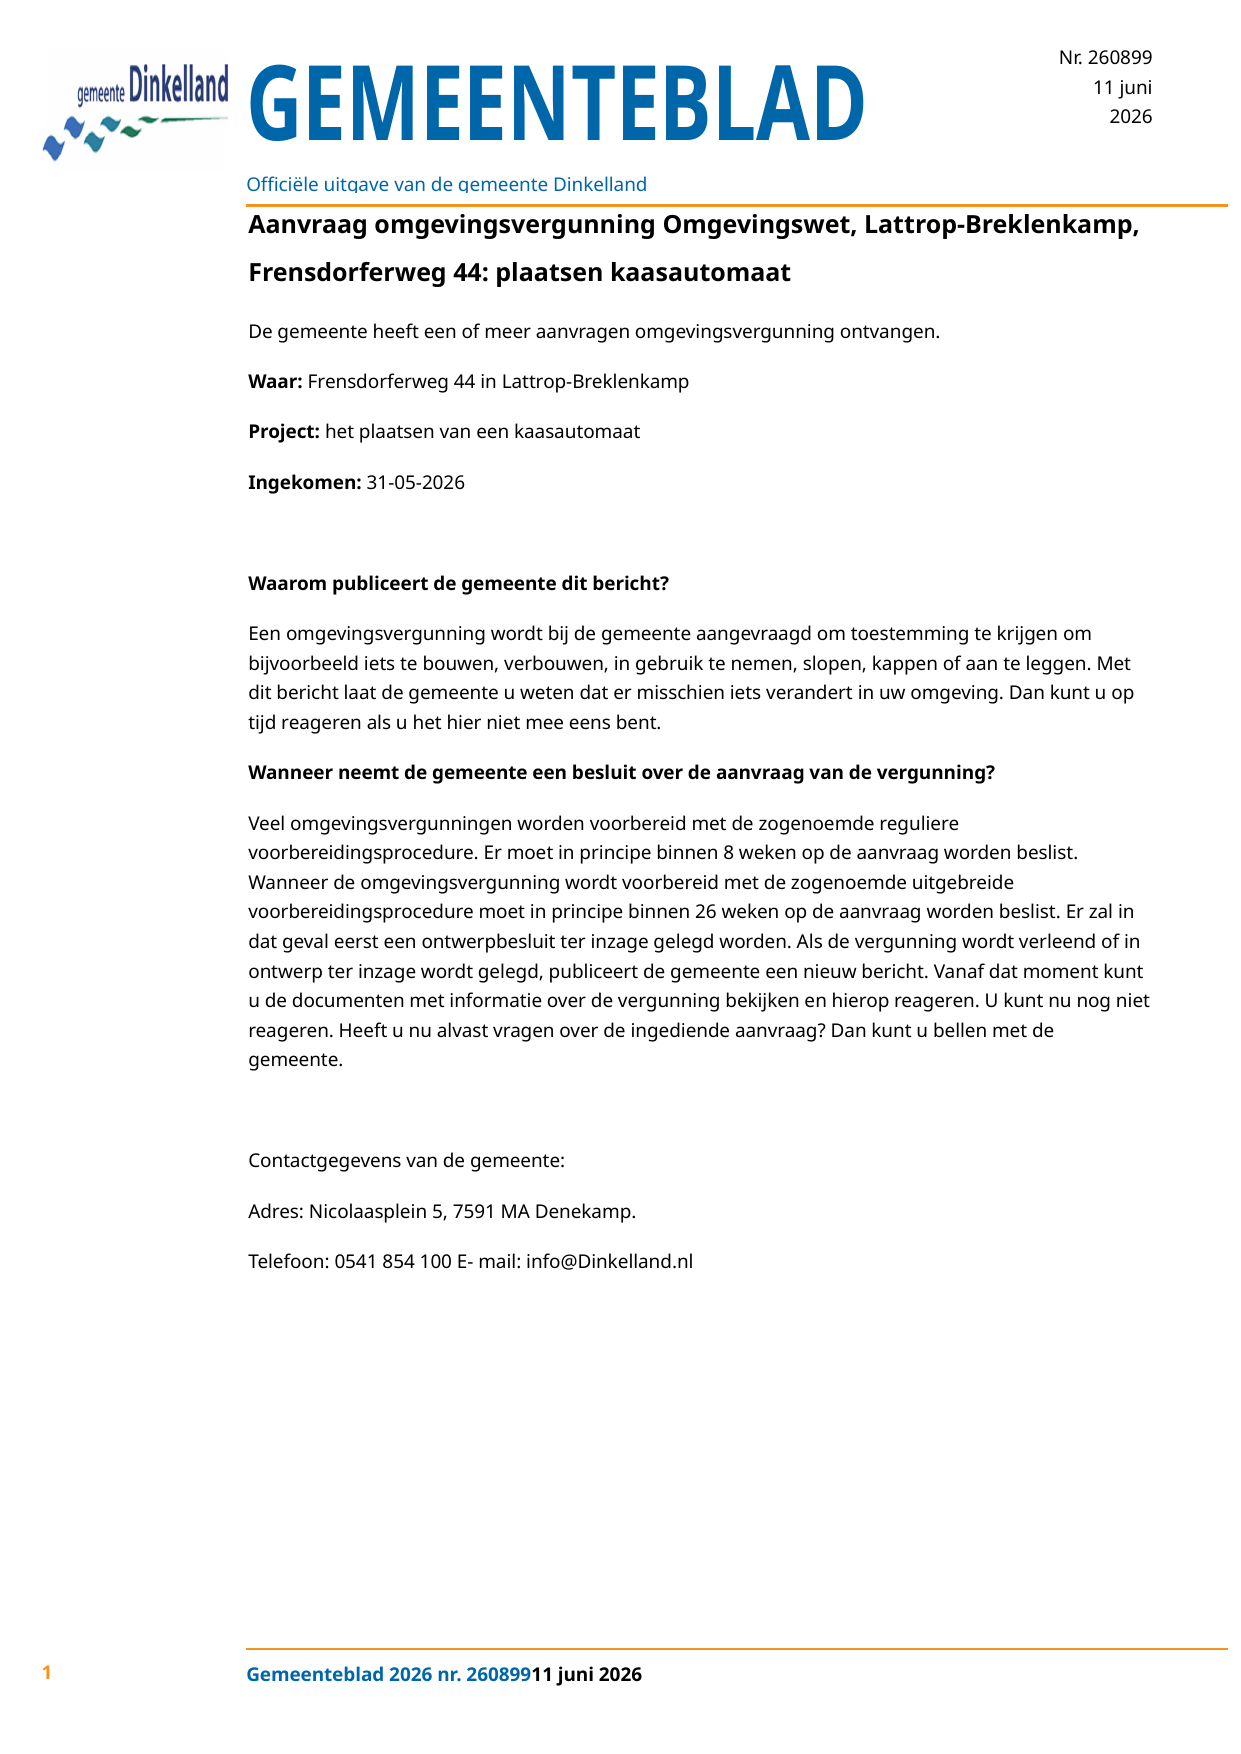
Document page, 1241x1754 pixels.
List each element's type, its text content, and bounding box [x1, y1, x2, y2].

text Project: het plaatsen van een kaasautomaat [248, 419, 1152, 444]
text De gemeente heeft een of meer aanvragen omgevingsvergunning ontvangen. [248, 318, 1152, 344]
picture [41, 47, 231, 172]
text Adres: Nicolaasplein 5, 7591 MA Denekamp. [248, 1198, 1152, 1224]
text Aanvraag omgevingsvergunning Omgevingswet, Lattrop-Breklenkamp, Frensdorferweg 44: plaatsen kaasautomaat [248, 207, 1152, 288]
text Telefoon: 0541 854 100 E- mail: info@Dinkelland.nl [248, 1248, 1152, 1274]
text Waar: Frensdorferweg 44 in Lattrop-Breklenkamp [248, 368, 1152, 394]
text Wanneer neemt de gemeente een besluit over de aanvraag van de vergunning? [248, 759, 1152, 785]
text Waarom publiceert de gemeente dit bericht? [248, 570, 1152, 596]
text Contactgegevens van de gemeente: [248, 1147, 1152, 1173]
text Veel omgevingsvergunningen worden voorbereid met de zogenoemde reguliere voorbereidingsprocedure. Er moet in principe binnen 8 weken op de aanvraag worden beslist. Wanneer de omgevingsvergunning wordt voorbereid met de zogenoemde uitgebreide voorbereidingsprocedure moet in principe binnen 26 weken op de aanvraag worden beslist. Er zal in dat geval eerst een ontwerpbesluit ter inzage gelegd worden. Als de vergunning wordt verleend of in ontwerp ter inzage wordt gelegd, publiceert de gemeente een nieuw bericht. Vanaf dat moment kunt u de documenten met informatie over de vergunning bekijken en hierop reageren. U kunt nu nog niet reageren. Heeft u nu alvast vragen over de ingediende aanvraag? Dan kunt u bellen met de gemeente. [248, 810, 1152, 1072]
text Een omgevingsvergunning wordt bij de gemeente aangevraagd om toestemming te krijgen om bijvoorbeeld iets te bouwen, verbouwen, in gebruik te nemen, slopen, kappen of aan te leggen. Met dit bericht laat de gemeente u weten dat er misschien iets verandert in uw omgeving. Dan kunt u op tijd reageren als u het hier niet mee eens bent. [248, 620, 1152, 735]
text Ingekomen: 31-05-2026 [248, 469, 1152, 495]
